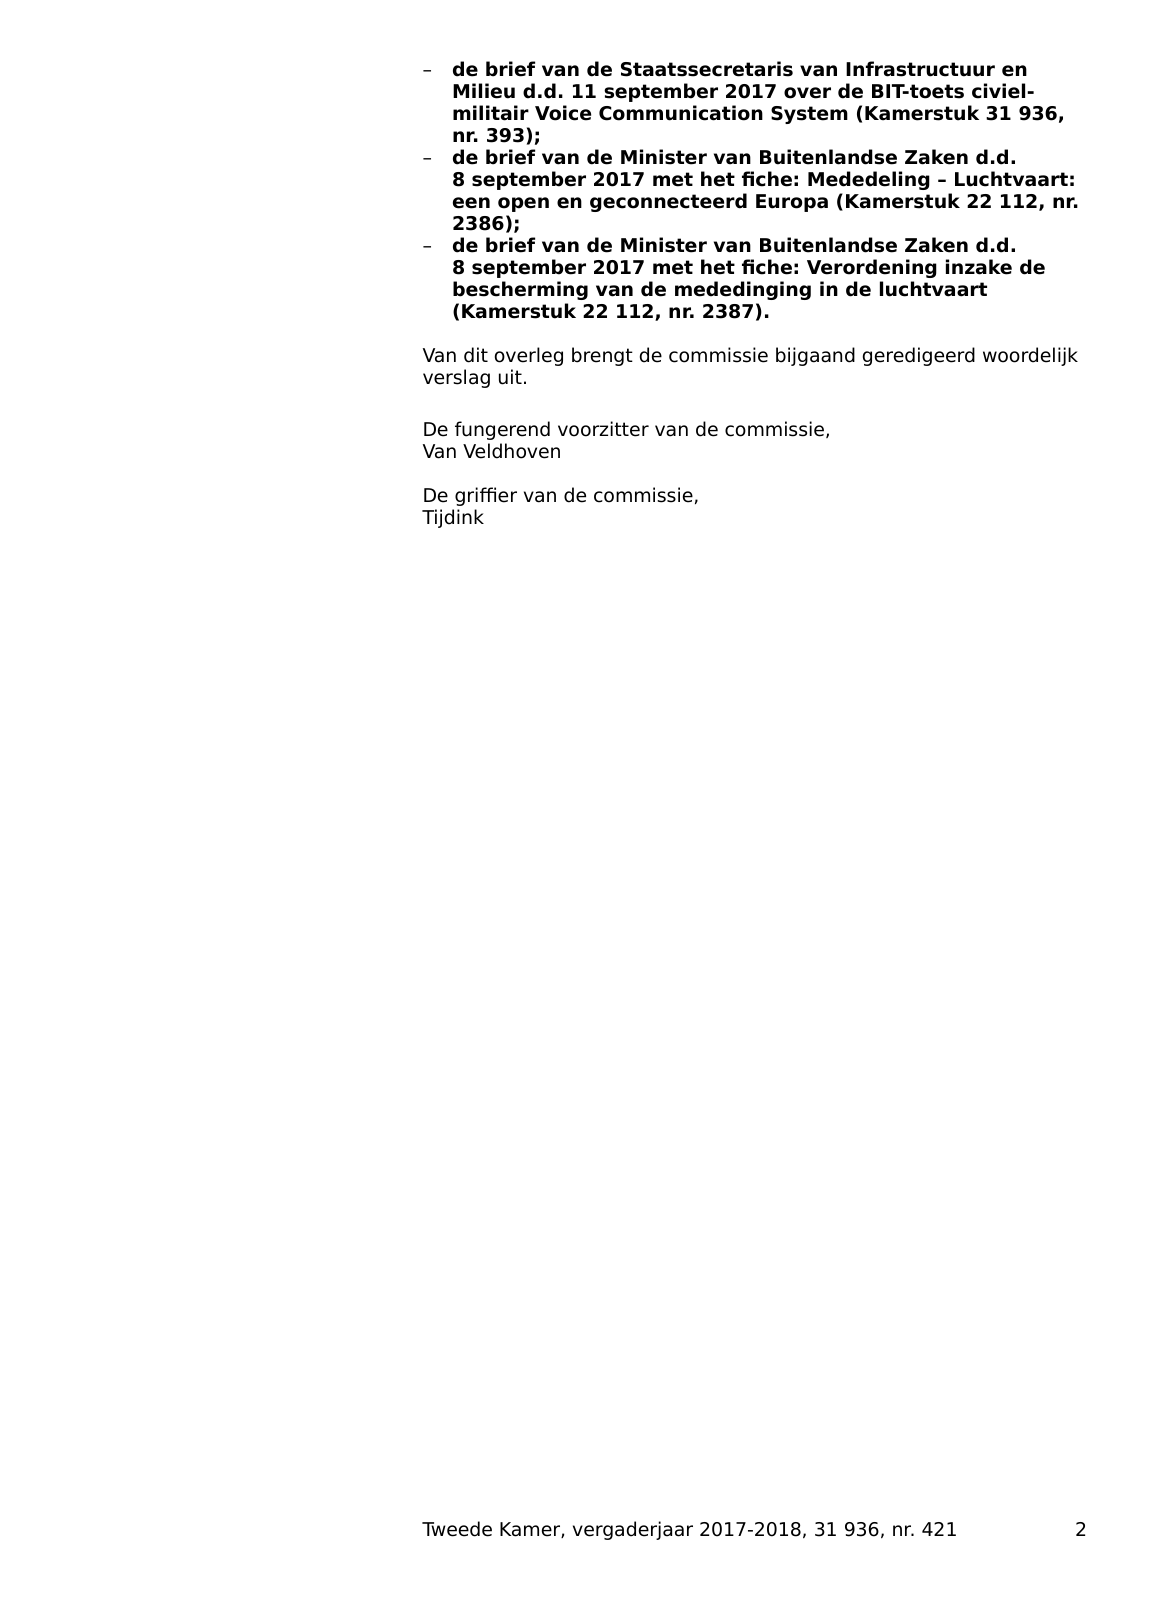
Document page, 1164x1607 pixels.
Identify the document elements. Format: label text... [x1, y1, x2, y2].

text – de brief van de Minister van Buitenlandse Zaken d.d. 8 september 2017 met het fiche: Mededeling – Luchtvaart: een open en geconnecteerd Europa (Kamerstuk 22 112, nr. 2386); [422, 147, 1087, 235]
text De fungerend voorzitter van de commissie, Van Veldhoven [422, 419, 1087, 463]
text De griffier van de commissie, Tijdink [422, 485, 1087, 529]
text Van dit overleg brengt de commissie bijgaand geredigeerd woordelijk verslag uit. [422, 345, 1087, 389]
text – de brief van de Staatssecretaris van Infrastructuur en Milieu d.d. 11 september 2017 over de BIT-toets civiel-militair Voice Communication System (Kamerstuk 31 936, nr. 393); [422, 59, 1087, 147]
text – de brief van de Minister van Buitenlandse Zaken d.d. 8 september 2017 met het fiche: Verordening inzake de bescherming van de mededinging in de luchtvaart (Kamerstuk 22 112, nr. 2387). [422, 235, 1087, 323]
